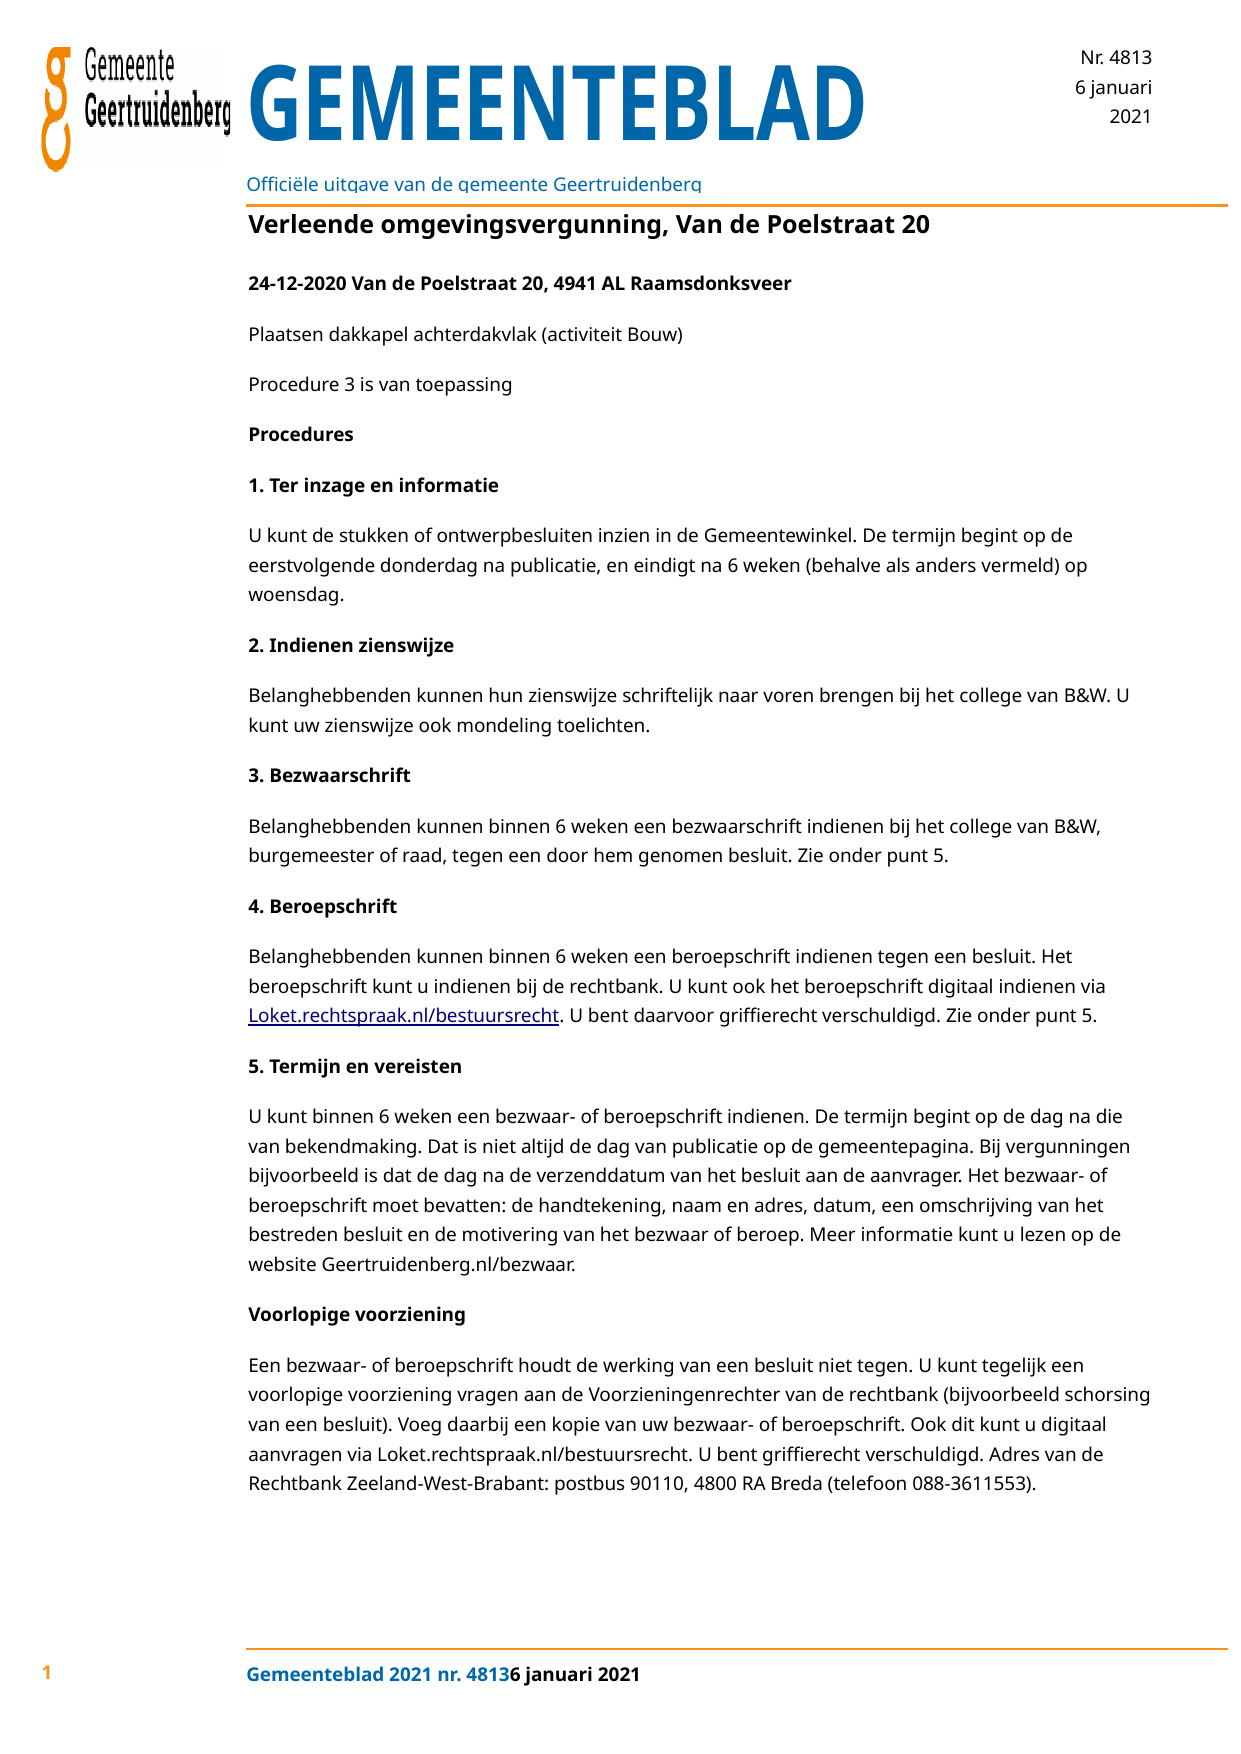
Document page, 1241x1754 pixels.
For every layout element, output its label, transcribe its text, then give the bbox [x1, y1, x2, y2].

text Procedure 3 is van toepassing [248, 371, 1152, 397]
text U kunt de stukken of ontwerpbesluiten inzien in de Gemeentewinkel. De termijn begint op de eerstvolgende donderdag na publicatie, en eindigt na 6 weken (behalve als anders vermeld) op woensdag. [248, 522, 1152, 607]
picture [41, 47, 231, 172]
text Plaatsen dakkapel achterdakvlak (activiteit Bouw) [248, 321, 1152, 346]
text 3. Bezwaarschrift [248, 762, 1152, 788]
text 2. Indienen zienswijze [248, 632, 1152, 658]
text Belanghebbenden kunnen binnen 6 weken een bezwaarschrift indienen bij het college van B&W, burgemeester of raad, tegen een door hem genomen besluit. Zie onder punt 5. [248, 813, 1152, 868]
text Belanghebbenden kunnen binnen 6 weken een beroepschrift indienen tegen een besluit. Het beroepschrift kunt u indienen bij de rechtbank. U kunt ook het beroepschrift digitaal indienen via Loket.rechtspraak.nl/bestuursrecht. U bent daarvoor griffierecht verschuldigd. Zie onder punt 5. [248, 943, 1152, 1028]
text 4. Beroepschrift [248, 893, 1152, 918]
text Belanghebbenden kunnen hun zienswijze schriftelijk naar voren brengen bij het college van B&W. U kunt uw zienswijze ook mondeling toelichten. [248, 682, 1152, 738]
text 5. Termijn en vereisten [248, 1053, 1152, 1078]
text 1. Ter inzage en informatie [248, 472, 1152, 498]
text 24-12-2020 Van de Poelstraat 20, 4941 AL Raamsdonksveer [248, 270, 1152, 296]
text Een bezwaar- of beroepschrift houdt de werking van een besluit niet tegen. U kunt tegelijk een voorlopige voorziening vragen aan de Voorzieningenrechter van de rechtbank (bijvoorbeeld schorsing van een besluit). Voeg daarbij een kopie van uw bezwaar- of beroepschrift. Ook dit kunt u digitaal aanvragen via Loket.rechtspraak.nl/bestuursrecht. U bent griffierecht verschuldigd. Adres van de Rechtbank Zeeland-West-Brabant: postbus 90110, 4800 RA Breda (telefoon 088-3611553). [248, 1352, 1152, 1496]
text Voorlopige voorziening [248, 1302, 1152, 1327]
text U kunt binnen 6 weken een bezwaar- of beroepschrift indienen. De termijn begint op de dag na die van bekendmaking. Dat is niet altijd de dag van publicatie op de gemeentepagina. Bij vergunningen bijvoorbeeld is dat de dag na de verzenddatum van het besluit aan de aanvrager. Het bezwaar- of beroepschrift moet bevatten: de handtekening, naam en adres, datum, een omschrijving van het bestreden besluit en de motivering van het bezwaar of beroep. Meer informatie kunt u lezen op de website Geertruidenberg.nl/bezwaar. [248, 1103, 1152, 1277]
text Verleende omgevingsvergunning, Van de Poelstraat 20 [248, 207, 1152, 241]
text Procedures [248, 422, 1152, 447]
